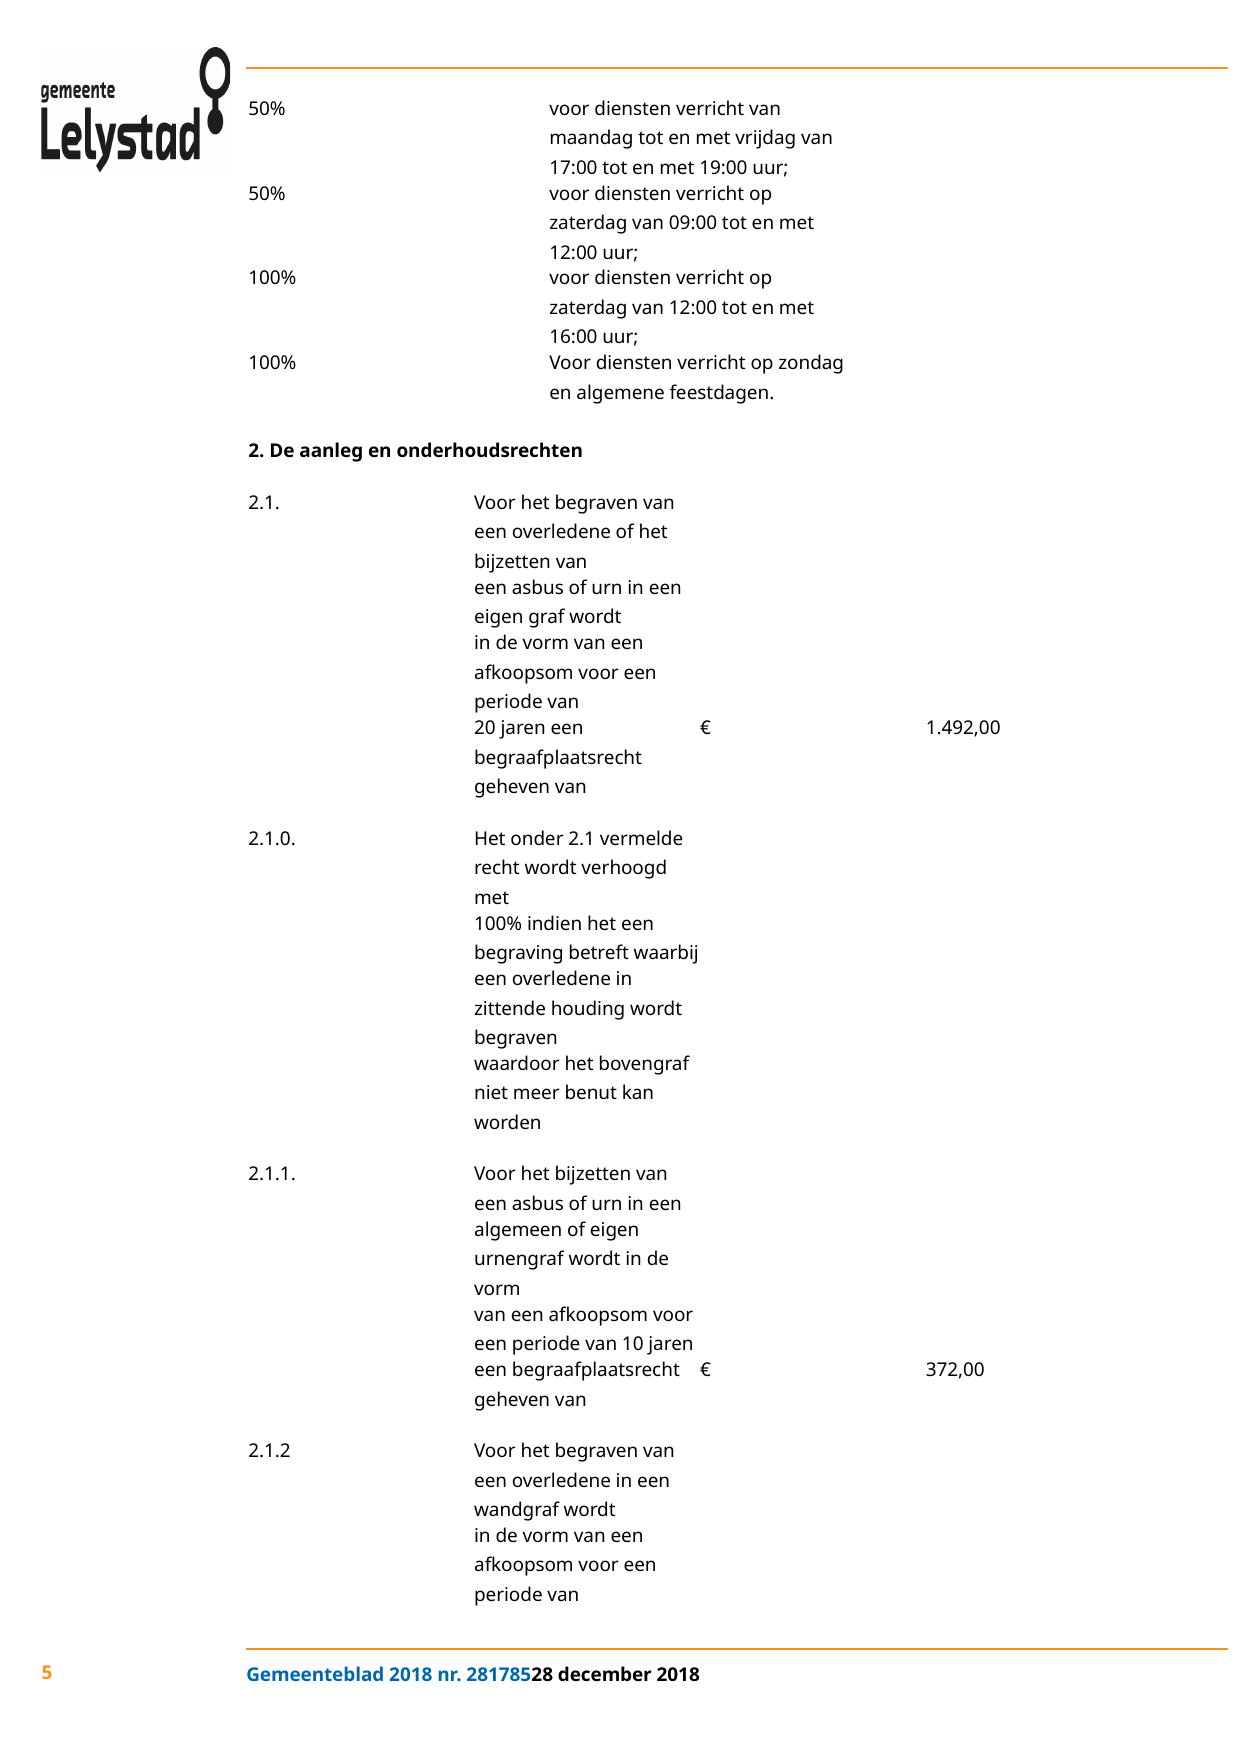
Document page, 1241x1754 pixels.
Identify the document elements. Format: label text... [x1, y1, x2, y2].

table_cell waardoor het bovengraf niet meer benut kan worden [474, 1050, 700, 1135]
table_cell [926, 799, 1152, 825]
table_cell Voor het begraven van een overledene of het bijzetten van [474, 489, 700, 574]
table_cell [926, 574, 1152, 629]
table_cell 2.1. [248, 489, 474, 574]
table_cell [926, 825, 1152, 910]
table_cell [474, 1411, 700, 1437]
table_cell 2.1.1. [248, 1161, 474, 1216]
table_cell [926, 1522, 1152, 1607]
table_cell [248, 1522, 474, 1607]
table_cell [700, 910, 926, 965]
table_cell [926, 1135, 1152, 1161]
table_cell van een afkoopsom voor een periode van 10 jaren [474, 1301, 700, 1356]
table_cell [248, 1050, 474, 1135]
table_cell [926, 1216, 1152, 1301]
table_cell [850, 265, 1152, 349]
table_cell [474, 464, 700, 489]
table_cell 50% [248, 180, 549, 264]
table_cell [700, 1050, 926, 1135]
table_cell [700, 1216, 926, 1301]
table_cell Voor het bijzetten van een asbus of urn in een [474, 1161, 700, 1216]
table_cell [700, 629, 926, 714]
table_cell [248, 1356, 474, 1411]
table_cell algemeen of eigen urnengraf wordt in de vorm [474, 1216, 700, 1301]
table_cell [926, 1301, 1152, 1356]
table_cell [248, 910, 474, 965]
table_cell [248, 574, 474, 629]
table_cell in de vorm van een afkoopsom voor een periode van [474, 1522, 700, 1607]
table_cell voor diensten verricht van maandag tot en met vrijdag van 17:00 tot en met 19:00 uur; [549, 95, 850, 180]
table_cell voor diensten verricht op zaterdag van 12:00 tot en met 16:00 uur; [549, 265, 850, 349]
table_cell [926, 1437, 1152, 1522]
table_cell [248, 1411, 474, 1437]
table_cell [248, 1301, 474, 1356]
table_cell [700, 574, 926, 629]
table_cell [700, 1437, 926, 1522]
table_cell [850, 350, 1152, 405]
table_cell 100% [248, 265, 549, 349]
table_cell [248, 799, 474, 825]
table_cell [248, 464, 474, 489]
table_cell een asbus of urn in een eigen graf wordt [474, 574, 700, 629]
table_cell 100% [248, 350, 549, 405]
table_cell [700, 489, 926, 574]
table_cell [700, 464, 926, 489]
table_cell [700, 825, 926, 910]
table_cell 372,00 [926, 1356, 1152, 1411]
table_cell [926, 629, 1152, 714]
table_cell € [700, 1356, 926, 1411]
table_cell [926, 1161, 1152, 1216]
table_cell een overledene in zittende houding wordt begraven [474, 965, 700, 1050]
table_cell [248, 629, 474, 714]
table_cell [248, 714, 474, 799]
table_cell Voor het begraven van een overledene in een wandgraf wordt [474, 1437, 700, 1522]
table_cell voor diensten verricht op zaterdag van 09:00 tot en met 12:00 uur; [549, 180, 850, 264]
table_cell Het onder 2.1 vermelde recht wordt verhoogd met [474, 825, 700, 910]
table_cell 1.492,00 [926, 714, 1152, 799]
table_cell [926, 1050, 1152, 1135]
table_cell 2.1.2 [248, 1437, 474, 1522]
table_cell [248, 965, 474, 1050]
table_cell 50% [248, 95, 549, 180]
table_cell [926, 910, 1152, 965]
table_cell een begraafplaatsrecht geheven van [474, 1356, 700, 1411]
table_cell [474, 1135, 700, 1161]
table_cell [926, 464, 1152, 489]
table_cell 2.1.0. [248, 825, 474, 910]
table_cell [700, 799, 926, 825]
table_cell [474, 799, 700, 825]
table_cell [926, 489, 1152, 574]
table_cell [700, 1161, 926, 1216]
table_cell 20 jaren een begraafplaatsrecht geheven van [474, 714, 700, 799]
table_cell [850, 180, 1152, 264]
table_cell [700, 1135, 926, 1161]
table_cell 100% indien het een begraving betreft waarbij [474, 910, 700, 965]
table_cell [926, 1411, 1152, 1437]
picture [41, 47, 231, 172]
table_cell € [700, 714, 926, 799]
table_header 2. De aanleg en onderhoudsrechten [248, 438, 1152, 463]
table_cell [700, 965, 926, 1050]
table_cell [700, 1411, 926, 1437]
table_cell [926, 965, 1152, 1050]
table_cell [850, 95, 1152, 180]
table_cell Voor diensten verricht op zondag en algemene feestdagen. [549, 350, 850, 405]
table_cell [248, 1135, 474, 1161]
table_cell [700, 1301, 926, 1356]
table_cell [248, 1216, 474, 1301]
table_cell [700, 1522, 926, 1607]
table_cell in de vorm van een afkoopsom voor een periode van [474, 629, 700, 714]
